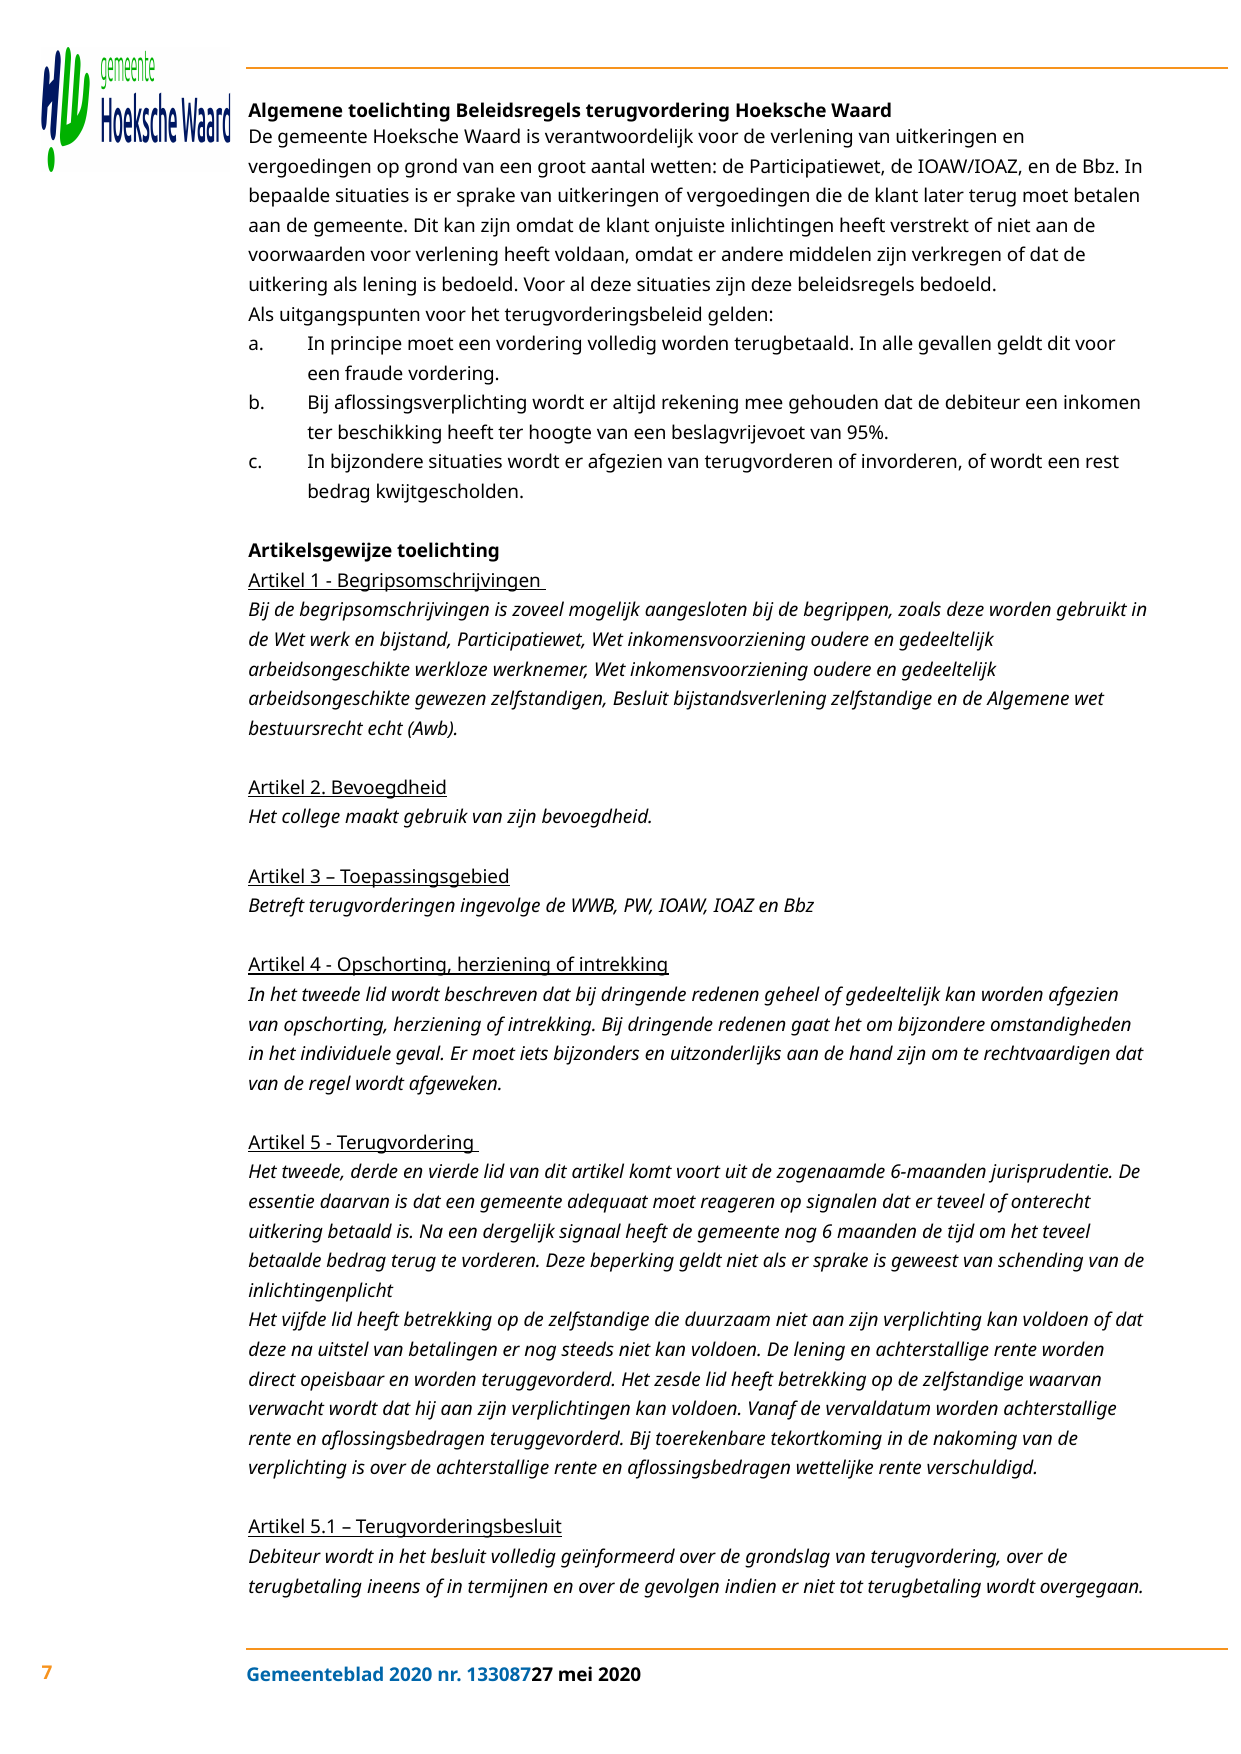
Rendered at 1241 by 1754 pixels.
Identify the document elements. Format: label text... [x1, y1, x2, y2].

text Artikelsgewijze toelichting [248, 537, 1152, 563]
text Artikel 5 - Terugvordering [248, 1129, 1152, 1155]
list In principe moet een vordering volledig worden terugbetaald. In alle gevallen geldt dit voor een fraude vordering. [248, 330, 1152, 386]
text Het tweede, derde en vierde lid van dit artikel komt voort uit de zogenaamde 6-maanden jurisprudentie. De essentie daarvan is dat een gemeente adequaat moet reageren op signalen dat er teveel of onterecht uitkering betaald is. Na een dergelijk signaal heeft de gemeente nog 6 maanden de tijd om het teveel betaalde bedrag terug te vorderen. Deze beperking geldt niet als er sprake is geweest van schending van de inlichtingenplicht [248, 1159, 1152, 1303]
text Het college maakt gebruik van zijn bevoegdheid. [248, 804, 1152, 829]
text Algemene toelichting Beleidsregels terugvordering Hoeksche Waard [248, 95, 1152, 123]
text Bij de begripsomschrijvingen is zoveel mogelijk aangesloten bij de begrippen, zoals deze worden gebruikt in de Wet werk en bijstand, Participatiewet, Wet inkomensvoorziening oudere en gedeeltelijk arbeidsongeschikte werkloze werknemer, Wet inkomensvoorziening oudere en gedeeltelijk arbeidsongeschikte gewezen zelfstandigen, Besluit bijstandsverlening zelfstandige en de Algemene wet bestuursrecht echt (Awb). [248, 597, 1152, 741]
text Betreft terugvorderingen ingevolge de WWB, PW, IOAW, IOAZ en Bbz [248, 892, 1152, 918]
list In bijzondere situaties wordt er afgezien van terugvorderen of invorderen, of wordt een rest bedrag kwijtgescholden. [248, 449, 1152, 504]
list Bij aflossingsverplichting wordt er altijd rekening mee gehouden dat de debiteur een inkomen ter beschikking heeft ter hoogte van een beslagvrijevoet van 95%. [248, 389, 1152, 445]
text Het vijfde lid heeft betrekking op de zelfstandige die duurzaam niet aan zijn verplichting kan voldoen of dat deze na uitstel van betalingen er nog steeds niet kan voldoen. De lening en achterstallige rente worden direct opeisbaar en worden teruggevorderd. Het zesde lid heeft betrekking op de zelfstandige waarvan verwacht wordt dat hij aan zijn verplichtingen kan voldoen. Vanaf de vervaldatum worden achterstallige rente en aflossingsbedragen teruggevorderd. Bij toerekenbare tekortkoming in de nakoming van de verplichting is over de achterstallige rente en aflossingsbedragen wettelijke rente verschuldigd. [248, 1307, 1152, 1480]
picture [41, 47, 231, 172]
text Artikel 5.1 – Terugvorderingsbesluit [248, 1514, 1152, 1539]
text Debiteur wordt in het besluit volledig geïnformeerd over de grondslag van terugvordering, over de terugbetaling ineens of in termijnen en over de gevolgen indien er niet tot terugbetaling wordt overgegaan. [248, 1543, 1152, 1599]
text De gemeente Hoeksche Waard is verantwoordelijk voor de verlening van uitkeringen en vergoedingen op grond van een groot aantal wetten: de Participatiewet, de IOAW/IOAZ, en de Bbz. In bepaalde situaties is er sprake van uitkeringen of vergoedingen die de klant later terug moet betalen aan de gemeente. Dit kan zijn omdat de klant onjuiste inlichtingen heeft verstrekt of niet aan de voorwaarden voor verlening heeft voldaan, omdat er andere middelen zijn verkregen of dat de uitkering als lening is bedoeld. Voor al deze situaties zijn deze beleidsregels bedoeld. [248, 123, 1152, 297]
text Artikel 4 - Opschorting, herziening of intrekking [248, 952, 1152, 977]
text In het tweede lid wordt beschreven dat bij dringende redenen geheel of gedeeltelijk kan worden afgezien van opschorting, herziening of intrekking. Bij dringende redenen gaat het om bijzondere omstandigheden in het individuele geval. Er moet iets bijzonders en uitzonderlijks aan de hand zijn om te rechtvaardigen dat van de regel wordt afgeweken. [248, 981, 1152, 1096]
text Artikel 1 - Begripsomschrijvingen [248, 567, 1152, 593]
text Artikel 3 – Toepassingsgebied [248, 863, 1152, 889]
text Als uitgangspunten voor het terugvorderingsbeleid gelden: [248, 301, 1152, 327]
text Artikel 2. Bevoegdheid [248, 774, 1152, 800]
